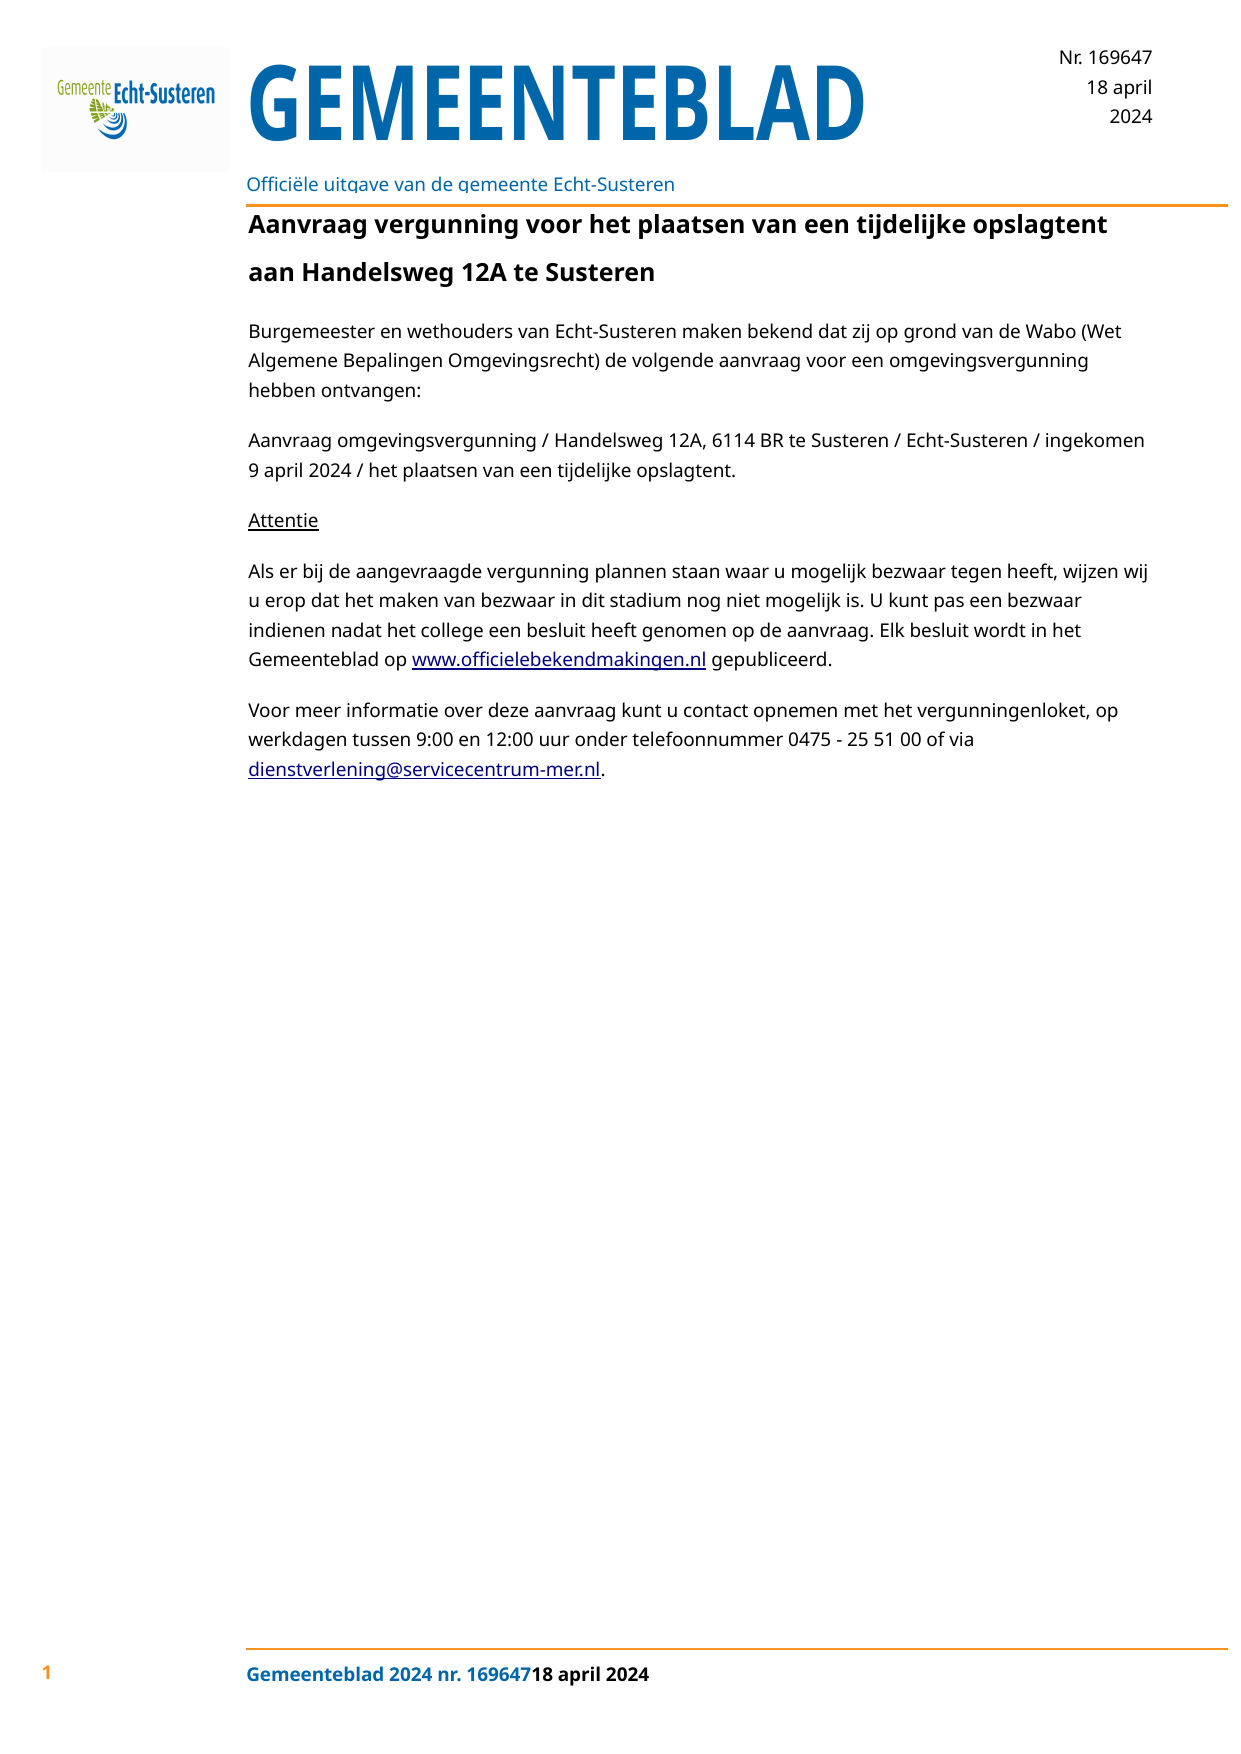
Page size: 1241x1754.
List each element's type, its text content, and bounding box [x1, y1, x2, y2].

picture [41, 47, 231, 172]
text Attentie [248, 507, 1152, 533]
text Aanvraag omgevingsvergunning / Handelsweg 12A, 6114 BR te Susteren / Echt-Susteren / ingekomen 9 april 2024 / het plaatsen van een tijdelijke opslagtent. [248, 427, 1152, 483]
text Aanvraag vergunning voor het plaatsen van een tijdelijke opslagtent aan Handelsweg 12A te Susteren [248, 207, 1152, 288]
text Voor meer informatie over deze aanvraag kunt u contact opnemen met het vergunningenloket, op werkdagen tussen 9:00 en 12:00 uur onder telefoonnummer 0475 - 25 51 00 of via dienstverlening@servicecentrum-mer.nl. [248, 697, 1152, 782]
text Als er bij de aangevraagde vergunning plannen staan waar u mogelijk bezwaar tegen heeft, wijzen wij u erop dat het maken van bezwaar in dit stadium nog niet mogelijk is. U kunt pas een bezwaar indienen nadat het college een besluit heeft genomen op de aanvraag. Elk besluit wordt in het Gemeenteblad op www.officielebekendmakingen.nl gepubliceerd. [248, 558, 1152, 672]
text Burgemeester en wethouders van Echt-Susteren maken bekend dat zij op grond van de Wabo (Wet Algemene Bepalingen Omgevingsrecht) de volgende aanvraag voor een omgevingsvergunning hebben ontvangen: [248, 318, 1152, 403]
